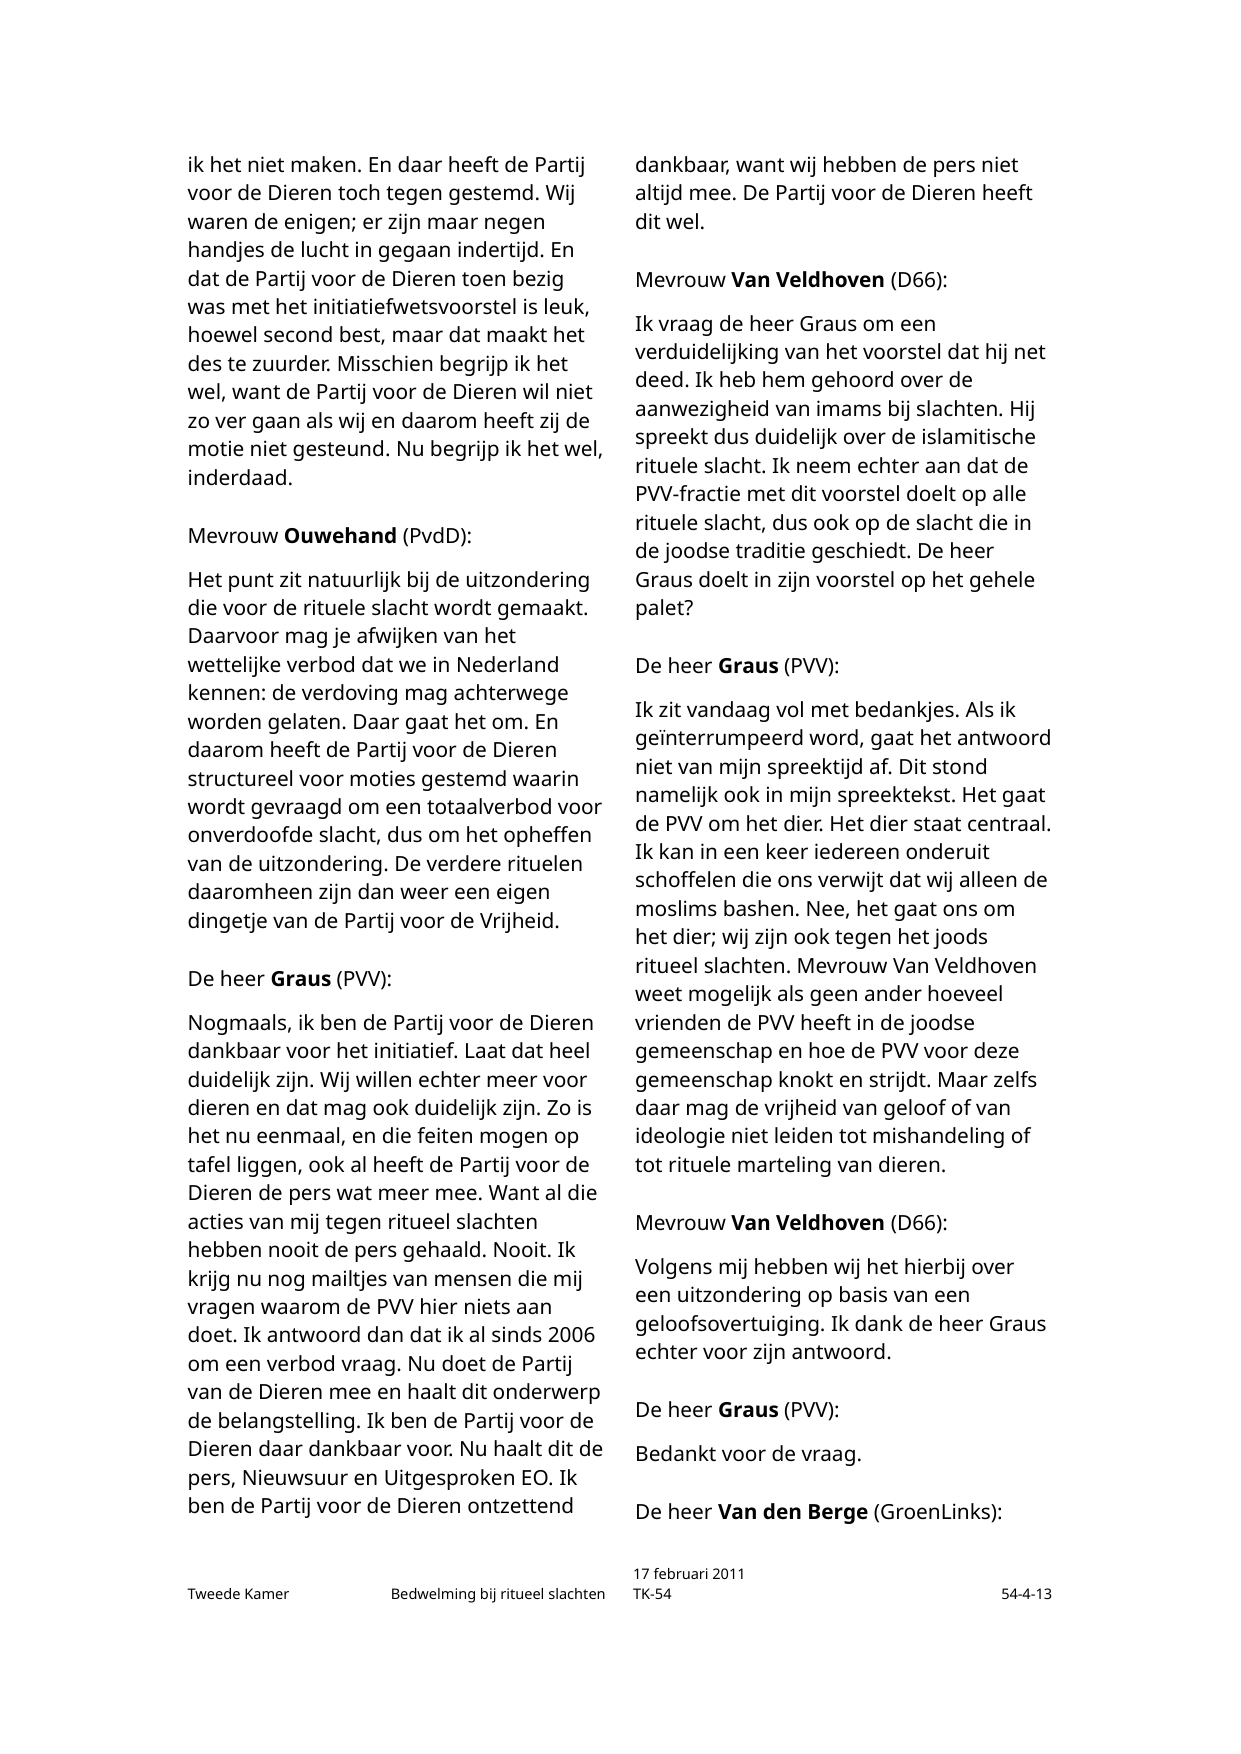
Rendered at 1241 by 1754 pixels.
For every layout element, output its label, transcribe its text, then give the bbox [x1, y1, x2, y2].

text Ik vraag de heer Graus om een verduidelijking van het voorstel dat hij net deed. Ik heb hem gehoord over de aanwezigheid van imams bij slachten. Hij spreekt dus duidelijk over de islamitische rituele slacht. Ik neem echter aan dat de PVV-fractie met dit voorstel doelt op alle rituele slacht, dus ook op de slacht die in de joodse traditie geschiedt. De heer Graus doelt in zijn voorstel op het gehele palet? [635, 309, 1053, 622]
text dankbaar, want wij hebben de pers niet altijd mee. De Partij voor de Dieren heeft dit wel. [635, 150, 1053, 235]
text De heer Graus (PVV): [187, 964, 605, 993]
text ik het niet maken. En daar heeft de Partij voor de Dieren toch tegen gestemd. Wij waren de enigen; er zijn maar negen handjes de lucht in gegaan indertijd. En dat de Partij voor de Dieren toen bezig was met het initiatiefwetsvoorstel is leuk, hoewel second best, maar dat maakt het des te zuurder. Misschien begrijp ik het wel, want de Partij voor de Dieren wil niet zo ver gaan als wij en daarom heeft zij de motie niet gesteund. Nu begrijp ik het wel, inderdaad. [187, 150, 605, 491]
text De heer Graus (PVV): [635, 1396, 1053, 1424]
text De heer Van den Berge (GroenLinks): [635, 1497, 1053, 1526]
text Bedankt voor de vraag. [635, 1439, 1053, 1467]
text Het punt zit natuurlijk bij de uitzondering die voor de rituele slacht wordt gemaakt. Daarvoor mag je afwijken van het wettelijke verbod dat we in Nederland kennen: de verdoving mag achterwege worden gelaten. Daar gaat het om. En daarom heeft de Partij voor de Dieren structureel voor moties gestemd waarin wordt gevraagd om een totaalverbod voor onverdoofde slacht, dus om het opheffen van de uitzondering. De verdere rituelen daaromheen zijn dan weer een eigen dingetje van de Partij voor de Vrijheid. [187, 565, 605, 934]
text Volgens mij hebben wij het hierbij over een uitzondering op basis van een geloofsovertuiging. Ik dank de heer Graus echter voor zijn antwoord. [635, 1252, 1053, 1366]
text De heer Graus (PVV): [635, 652, 1053, 680]
text Mevrouw Ouwehand (PvdD): [187, 521, 605, 550]
text Mevrouw Van Veldhoven (D66): [635, 1208, 1053, 1237]
text Mevrouw Van Veldhoven (D66): [635, 265, 1053, 294]
text Nogmaals, ik ben de Partij voor de Dieren dankbaar voor het initiatief. Laat dat heel duidelijk zijn. Wij willen echter meer voor dieren en dat mag ook duidelijk zijn. Zo is het nu eenmaal, en die feiten mogen op tafel liggen, ook al heeft de Partij voor de Dieren de pers wat meer mee. Want al die acties van mij tegen ritueel slachten hebben nooit de pers gehaald. Nooit. Ik krijg nu nog mailtjes van mensen die mij vragen waarom de PVV hier niets aan doet. Ik antwoord dan dat ik al sinds 2006 om een verbod vraag. Nu doet de Partij van de Dieren mee en haalt dit onderwerp de belangstelling. Ik ben de Partij voor de Dieren daar dankbaar voor. Nu haalt dit de pers, Nieuwsuur en Uitgesproken EO. Ik ben de Partij voor de Dieren ontzettend [187, 1008, 605, 1520]
text Ik zit vandaag vol met bedankjes. Als ik geïnterrumpeerd word, gaat het antwoord niet van mijn spreektijd af. Dit stond namelijk ook in mijn spreektekst. Het gaat de PVV om het dier. Het dier staat centraal. Ik kan in een keer iedereen onderuit schoffelen die ons verwijt dat wij alleen de moslims bashen. Nee, het gaat ons om het dier; wij zijn ook tegen het joods ritueel slachten. Mevrouw Van Veldhoven weet mogelijk als geen ander hoeveel vrienden de PVV heeft in de joodse gemeenschap en hoe de PVV voor deze gemeenschap knokt en strijdt. Maar zelfs daar mag de vrijheid van geloof of van ideologie niet leiden tot mishandeling of tot rituele marteling van dieren. [635, 695, 1053, 1178]
